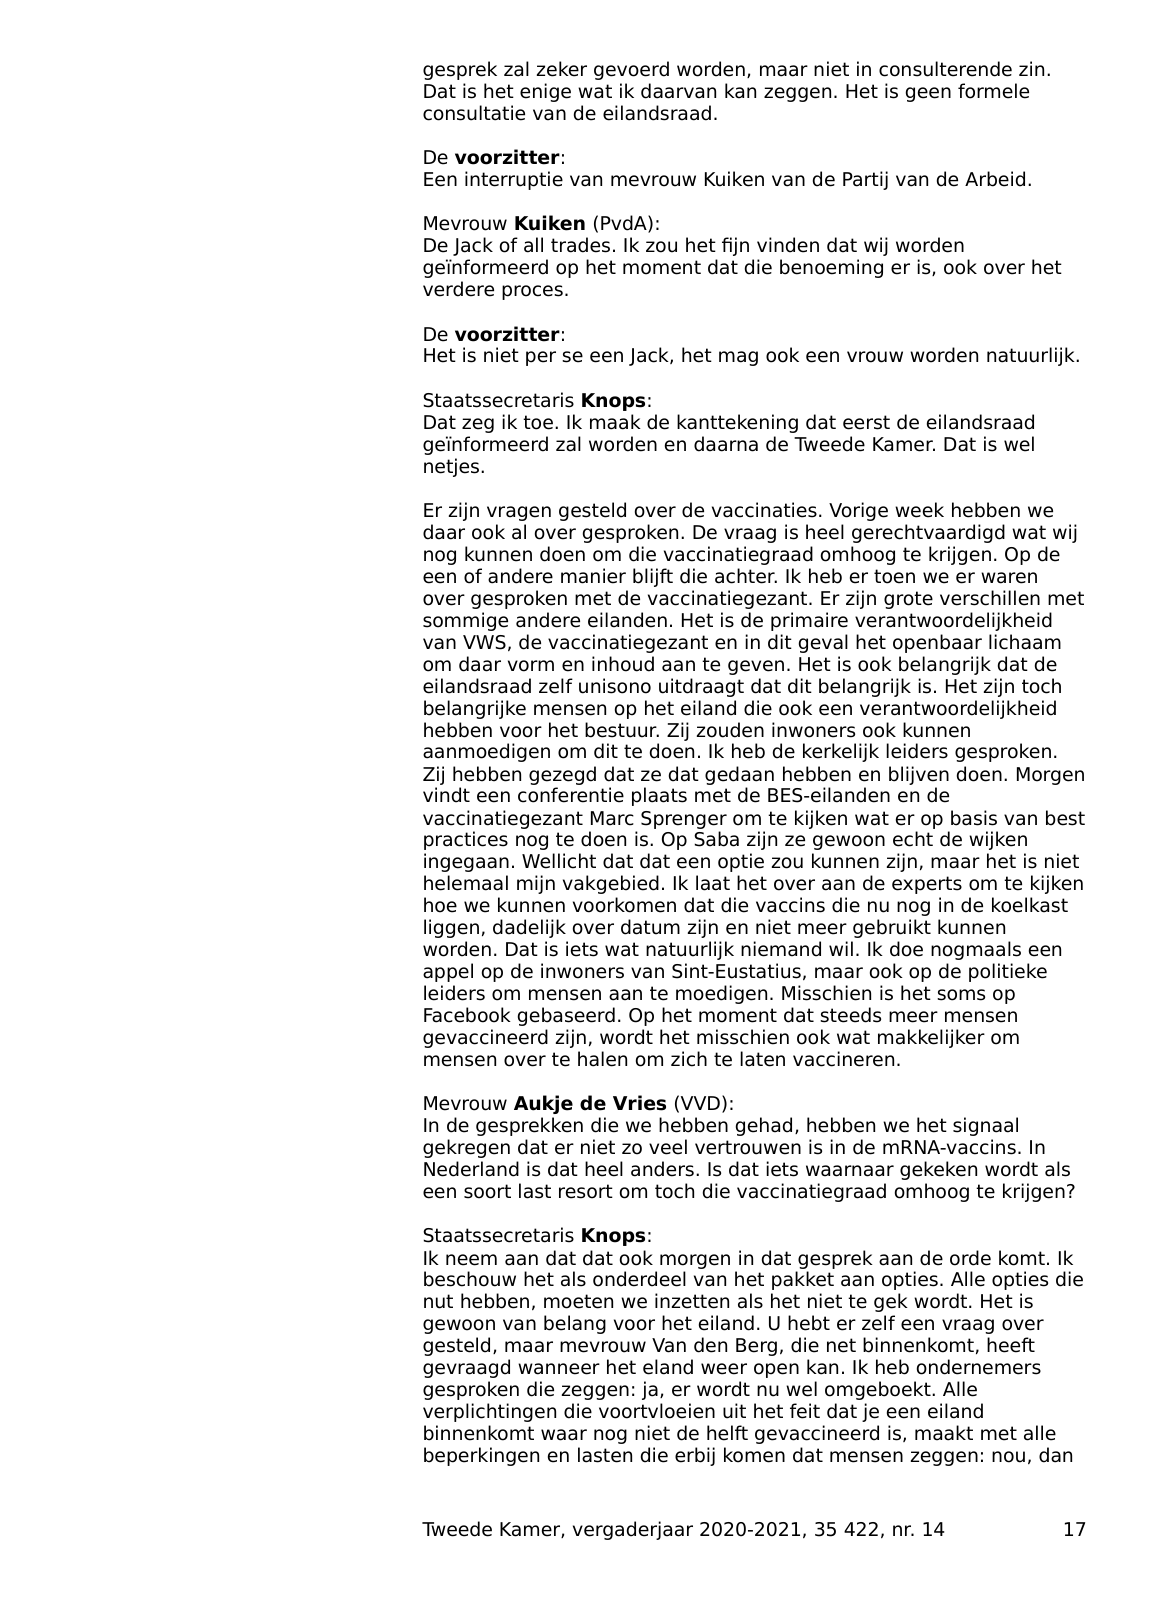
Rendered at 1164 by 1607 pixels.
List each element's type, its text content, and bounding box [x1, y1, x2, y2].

text Er zijn vragen gesteld over de vaccinaties. Vorige week hebben we daar ook al over gesproken. De vraag is heel gerechtvaardigd wat wij nog kunnen doen om die vaccinatiegraad omhoog te krijgen. Op de een of andere manier blijft die achter. Ik heb er toen we er waren over gesproken met de vaccinatiegezant. Er zijn grote verschillen met sommige andere eilanden. Het is de primaire verantwoordelijkheid van VWS, de vaccinatiegezant en in dit geval het openbaar lichaam om daar vorm en inhoud aan te geven. Het is ook belangrijk dat de eilandsraad zelf unisono uitdraagt dat dit belangrijk is. Het zijn toch belangrijke mensen op het eiland die ook een verantwoordelijkheid hebben voor het bestuur. Zij zouden inwoners ook kunnen aanmoedigen om dit te doen. Ik heb de kerkelijk leiders gesproken. Zij hebben gezegd dat ze dat gedaan hebben en blijven doen. Morgen vindt een conferentie plaats met de BES-eilanden en de vaccinatiegezant Marc Sprenger om te kijken wat er op basis van best practices nog te doen is. Op Saba zijn ze gewoon echt de wijken ingegaan. Wellicht dat dat een optie zou kunnen zijn, maar het is niet helemaal mijn vakgebied. Ik laat het over aan de experts om te kijken hoe we kunnen voorkomen dat die vaccins die nu nog in de koelkast liggen, dadelijk over datum zijn en niet meer gebruikt kunnen worden. Dat is iets wat natuurlijk niemand wil. Ik doe nogmaals een appel op de inwoners van Sint-Eustatius, maar ook op de politieke leiders om mensen aan te moedigen. Misschien is het soms op Facebook gebaseerd. Op het moment dat steeds meer mensen gevaccineerd zijn, wordt het misschien ook wat makkelijker om mensen over te halen om zich te laten vaccineren. [422, 500, 1087, 1071]
text Dat zeg ik toe. Ik maak de kanttekening dat eerst de eilandsraad geïnformeerd zal worden en daarna de Tweede Kamer. Dat is wel netjes. [422, 412, 1087, 477]
text Een interruptie van mevrouw Kuiken van de Partij van de Arbeid. [422, 169, 1087, 191]
text De voorzitter: [422, 323, 1087, 345]
text De Jack of all trades. Ik zou het fijn vinden dat wij worden geïnformeerd op het moment dat die benoeming er is, ook over het verdere proces. [422, 235, 1087, 301]
text Staatssecretaris Knops: [422, 1225, 1087, 1247]
text De voorzitter: [422, 147, 1087, 169]
text Staatssecretaris Knops: [422, 389, 1087, 412]
text Ik neem aan dat dat ook morgen in dat gesprek aan de orde komt. Ik beschouw het als onderdeel van het pakket aan opties. Alle opties die nut hebben, moeten we inzetten als het niet te gek wordt. Het is gewoon van belang voor het eiland. U hebt er zelf een vraag over gesteld, maar mevrouw Van den Berg, die net binnenkomt, heeft gevraagd wanneer het eland weer open kan. Ik heb ondernemers gesproken die zeggen: ja, er wordt nu wel omgeboekt. Alle verplichtingen die voortvloeien uit het feit dat je een eiland binnenkomt waar nog niet de helft gevaccineerd is, maakt met alle beperkingen en lasten die erbij komen dat mensen zeggen: nou, dan [422, 1247, 1087, 1467]
text In de gesprekken die we hebben gehad, hebben we het signaal gekregen dat er niet zo veel vertrouwen is in de mRNA-vaccins. In Nederland is dat heel anders. Is dat iets waarnaar gekeken wordt als een soort last resort om toch die vaccinatiegraad omhoog te krijgen? [422, 1115, 1087, 1203]
text Mevrouw Aukje de Vries (VVD): [422, 1093, 1087, 1115]
text Mevrouw Kuiken (PvdA): [422, 213, 1087, 235]
text gesprek zal zeker gevoerd worden, maar niet in consulterende zin. Dat is het enige wat ik daarvan kan zeggen. Het is geen formele consultatie van de eilandsraad. [422, 59, 1087, 125]
text Het is niet per se een Jack, het mag ook een vrouw worden natuurlijk. [422, 345, 1087, 367]
